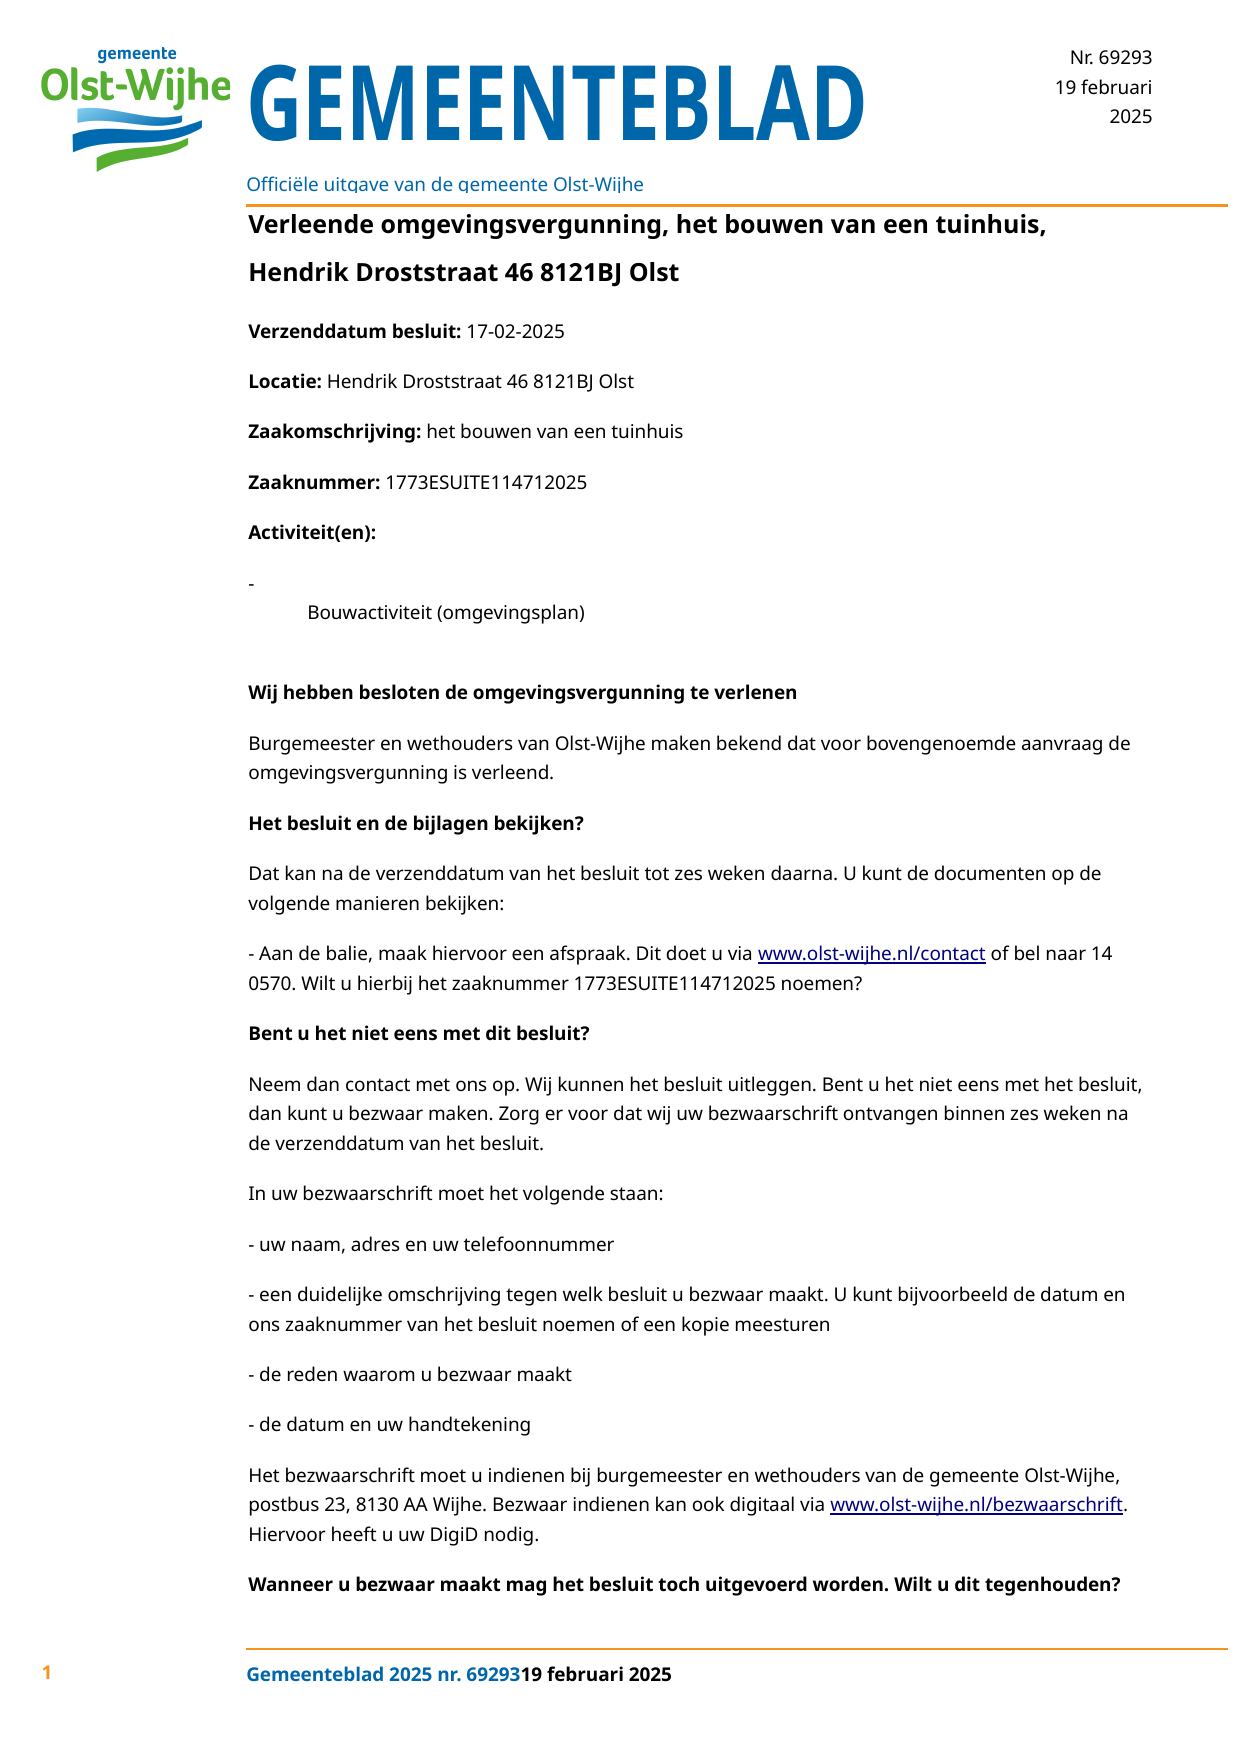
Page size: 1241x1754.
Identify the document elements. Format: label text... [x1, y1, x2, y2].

text - de datum en uw handtekening [248, 1412, 1152, 1437]
text Wanneer u bezwaar maakt mag het besluit toch uitgevoerd worden. Wilt u dit tegenhouden? [248, 1572, 1152, 1597]
text Verzenddatum besluit: 17-02-2025 [248, 318, 1152, 344]
text Zaaknummer: 1773ESUITE114712025 [248, 469, 1152, 495]
text Het besluit en de bijlagen bekijken? [248, 810, 1152, 836]
text Locatie: Hendrik Droststraat 46 8121BJ Olst [248, 368, 1152, 394]
text In uw bezwaarschrift moet het volgende staan: [248, 1180, 1152, 1206]
text - uw naam, adres en uw telefoonnummer [248, 1231, 1152, 1257]
text - een duidelijke omschrijving tegen welk besluit u bezwaar maakt. U kunt bijvoorbeeld de datum en ons zaaknummer van het besluit noemen of een kopie meesturen [248, 1281, 1152, 1337]
text Het bezwaarschrift moet u indienen bij burgemeester en wethouders van de gemeente Olst-Wijhe, postbus 23, 8130 AA Wijhe. Bezwaar indienen kan ook digitaal via www.olst-wijhe.nl/bezwaarschrift. Hiervoor heeft u uw DigiD nodig. [248, 1462, 1152, 1547]
text Verleende omgevingsvergunning, het bouwen van een tuinhuis, Hendrik Droststraat 46 8121BJ Olst [248, 207, 1152, 288]
text Dat kan na de verzenddatum van het besluit tot zes weken daarna. U kunt de documenten op de volgende manieren bekijken: [248, 860, 1152, 916]
text Wij hebben besloten de omgevingsvergunning te verlenen [248, 679, 1152, 705]
text Zaakomschrijving: het bouwen van een tuinhuis [248, 419, 1152, 444]
text Burgemeester en wethouders van Olst-Wijhe maken bekend dat voor bovengenoemde aanvraag de omgevingsvergunning is verleend. [248, 730, 1152, 785]
text - Aan de balie, maak hiervoor een afspraak. Dit doet u via www.olst-wijhe.nl/contact of bel naar 14 0570. Wilt u hierbij het zaaknummer 1773ESUITE114712025 noemen? [248, 940, 1152, 996]
list Bouwactiviteit (omgevingsplan) [248, 599, 1152, 625]
text - de reden waarom u bezwaar maakt [248, 1361, 1152, 1387]
text Activiteit(en): [248, 519, 1152, 545]
text Neem dan contact met ons op. Wij kunnen het besluit uitleggen. Bent u het niet eens met het besluit, dan kunt u bezwaar maken. Zorg er voor dat wij uw bezwaarschrift ontvangen binnen zes weken na de verzenddatum van het besluit. [248, 1071, 1152, 1156]
picture [41, 47, 231, 172]
text Bent u het niet eens met dit besluit? [248, 1020, 1152, 1046]
